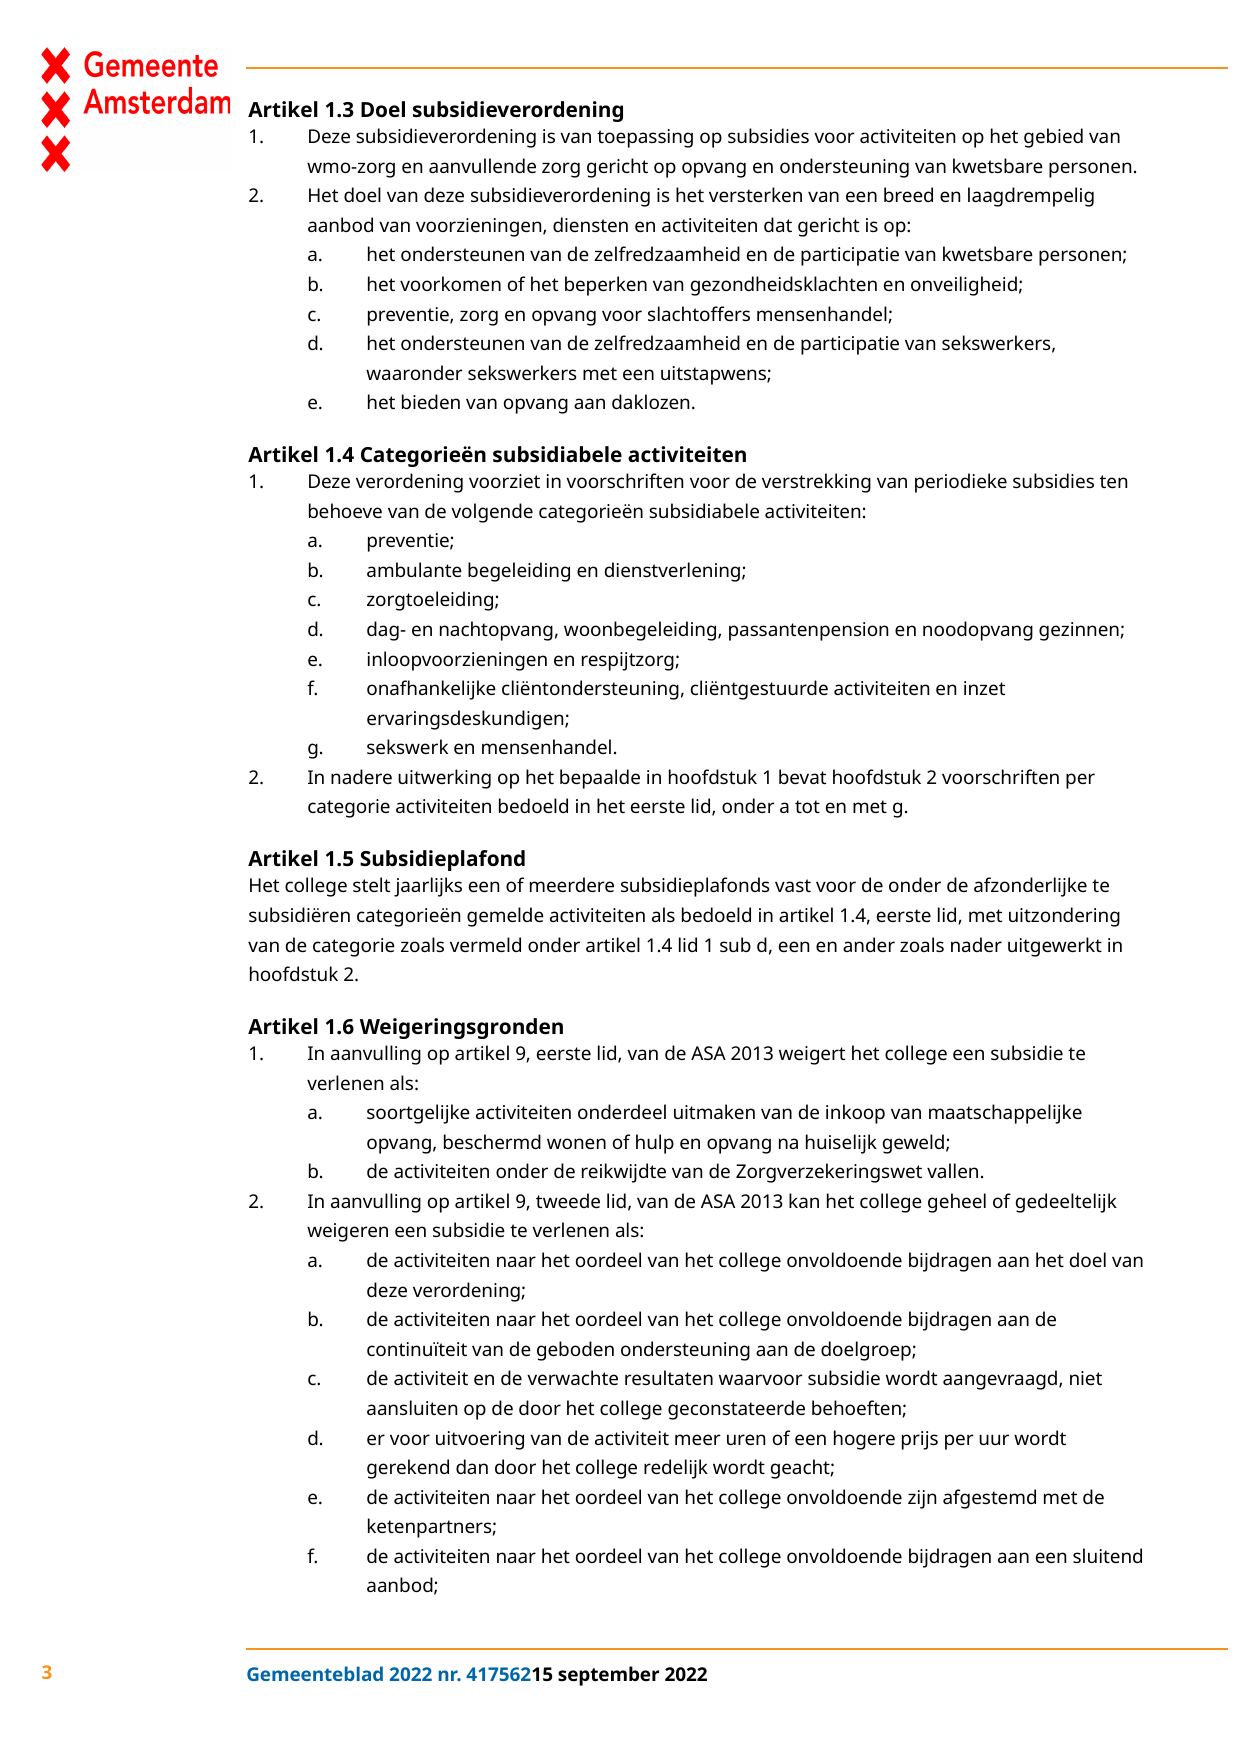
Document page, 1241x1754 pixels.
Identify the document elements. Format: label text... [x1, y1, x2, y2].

list de activiteiten naar het oordeel van het college onvoldoende bijdragen aan de continuïteit van de geboden ondersteuning aan de doelgroep; [307, 1306, 1152, 1362]
list In nadere uitwerking op het bepaalde in hoofdstuk 1 bevat hoofdstuk 2 voorschriften per categorie activiteiten bedoeld in het eerste lid, onder a tot en met g. [248, 764, 1152, 819]
list het ondersteunen van de zelfredzaamheid en de participatie van sekswerkers, waaronder sekswerkers met een uitstapwens; [307, 330, 1152, 386]
list de activiteiten onder de reikwijdte van de Zorgverzekeringswet vallen. [307, 1158, 1152, 1184]
text Artikel 1.3 Doel subsidieverordening [248, 95, 1152, 123]
list ambulante begeleiding en dienstverlening; [307, 557, 1152, 583]
list Deze verordening voorziet in voorschriften voor de verstrekking van periodieke subsidies ten behoeve van de volgende categorieën subsidiabele activiteiten: [248, 468, 1152, 524]
list het ondersteunen van de zelfredzaamheid en de participatie van kwetsbare personen; [307, 242, 1152, 267]
list er voor uitvoering van de activiteit meer uren of een hogere prijs per uur wordt gerekend dan door het college redelijk wordt geacht; [307, 1425, 1152, 1480]
list In aanvulling op artikel 9, eerste lid, van de ASA 2013 weigert het college een subsidie te verlenen als: [248, 1040, 1152, 1096]
text Artikel 1.4 Categorieën subsidiabele activiteiten [248, 440, 1152, 468]
list dag- en nachtopvang, woonbegeleiding, passantenpension en noodopvang gezinnen; [307, 616, 1152, 642]
list zorgtoeleiding; [307, 587, 1152, 612]
text Het college stelt jaarlijks een of meerdere subsidieplafonds vast voor de onder de afzonderlijke te subsidiëren categorieën gemelde activiteiten als bedoeld in artikel 1.4, eerste lid, met uitzondering van de categorie zoals vermeld onder artikel 1.4 lid 1 sub d, een en ander zoals nader uitgewerkt in hoofdstuk 2. [248, 873, 1152, 987]
list onafhankelijke cliëntondersteuning, cliëntgestuurde activiteiten en inzet ervaringsdeskundigen; [307, 675, 1152, 731]
list het voorkomen of het beperken van gezondheidsklachten en onveiligheid; [307, 271, 1152, 297]
text Artikel 1.5 Subsidieplafond [248, 844, 1152, 873]
list de activiteiten naar het oordeel van het college onvoldoende bijdragen aan het doel van deze verordening; [307, 1247, 1152, 1303]
list Deze subsidieverordening is van toepassing op subsidies voor activiteiten op het gebied van wmo-zorg en aanvullende zorg gericht op opvang en ondersteuning van kwetsbare personen. [248, 123, 1152, 178]
list preventie; [307, 527, 1152, 553]
picture [41, 47, 231, 172]
list sekswerk en mensenhandel. [307, 734, 1152, 760]
list preventie, zorg en opvang voor slachtoffers mensenhandel; [307, 301, 1152, 326]
list Het doel van deze subsidieverordening is het versterken van een breed en laagdrempelig aanbod van voorzieningen, diensten en activiteiten dat gericht is op: [248, 182, 1152, 238]
list inloopvoorzieningen en respijtzorg; [307, 646, 1152, 672]
list het bieden van opvang aan daklozen. [307, 389, 1152, 415]
text Artikel 1.6 Weigeringsgronden [248, 1012, 1152, 1040]
list In aanvulling op artikel 9, tweede lid, van de ASA 2013 kan het college geheel of gedeeltelijk weigeren een subsidie te verlenen als: [248, 1188, 1152, 1243]
list de activiteiten naar het oordeel van het college onvoldoende bijdragen aan een sluitend aanbod; [307, 1543, 1152, 1598]
list de activiteit en de verwachte resultaten waarvoor subsidie wordt aangevraagd, niet aansluiten op de door het college geconstateerde behoeften; [307, 1366, 1152, 1421]
list de activiteiten naar het oordeel van het college onvoldoende zijn afgestemd met de ketenpartners; [307, 1484, 1152, 1539]
list soortgelijke activiteiten onderdeel uitmaken van de inkoop van maatschappelijke opvang, beschermd wonen of hulp en opvang na huiselijk geweld; [307, 1099, 1152, 1155]
